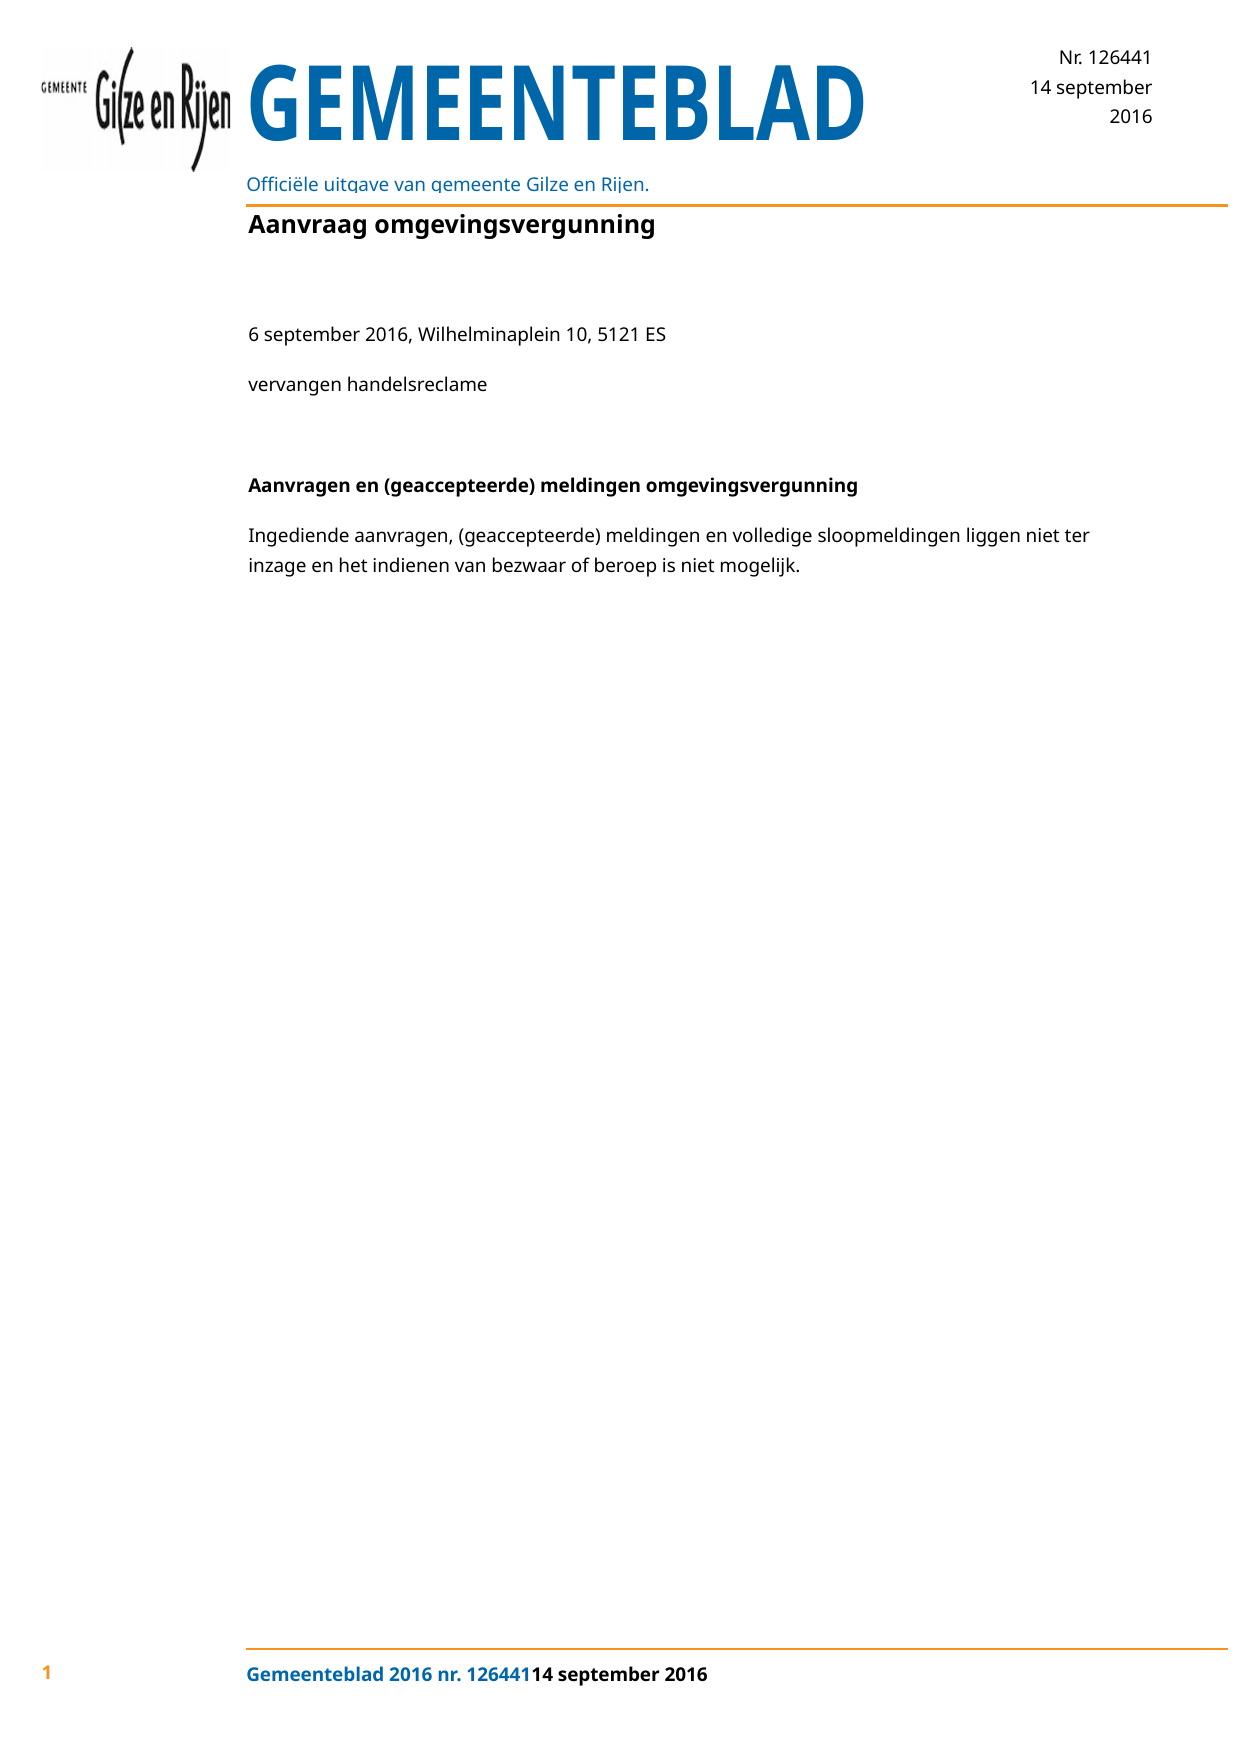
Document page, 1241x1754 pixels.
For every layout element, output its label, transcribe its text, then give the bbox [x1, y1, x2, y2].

text vervangen handelsreclame [248, 371, 1152, 397]
text Ingediende aanvragen, (geaccepteerde) meldingen en volledige sloopmeldingen liggen niet ter inzage en het indienen van bezwaar of beroep is niet mogelijk. [248, 522, 1152, 578]
text Aanvraag omgevingsvergunning [248, 207, 1152, 241]
picture [41, 47, 231, 172]
text 6 september 2016, Wilhelminaplein 10, 5121 ES [248, 321, 1152, 346]
text Aanvragen en (geaccepteerde) meldingen omgevingsvergunning [248, 472, 1152, 498]
